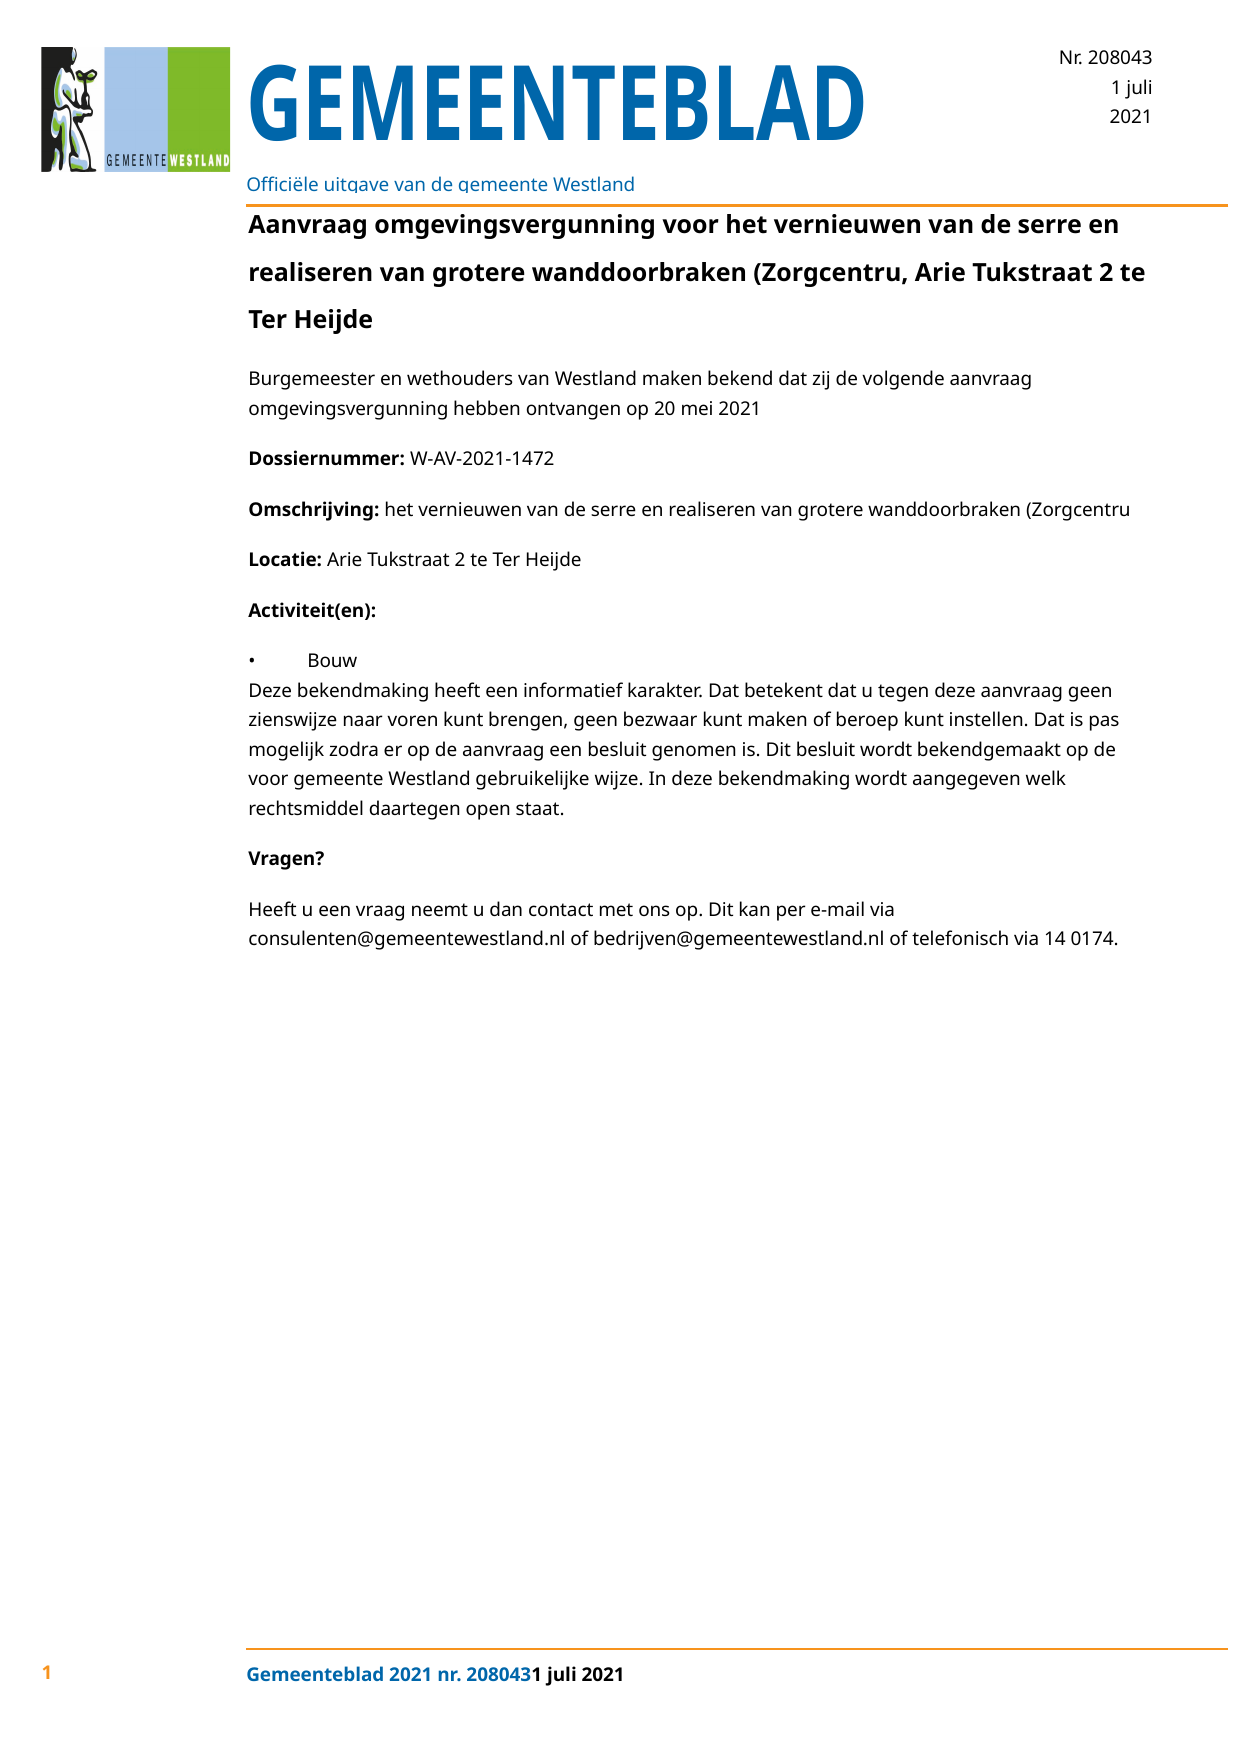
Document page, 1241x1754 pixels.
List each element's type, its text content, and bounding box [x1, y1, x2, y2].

text Vragen? [248, 846, 1152, 871]
picture [41, 47, 231, 172]
text Locatie: Arie Tukstraat 2 te Ter Heijde [248, 546, 1152, 572]
text Aanvraag omgevingsvergunning voor het vernieuwen van de serre en realiseren van grotere wanddoorbraken (Zorgcentru, Arie Tukstraat 2 te Ter Heijde [248, 207, 1152, 336]
text Activiteit(en): [248, 597, 1152, 622]
text Burgemeester en wethouders van Westland maken bekend dat zij de volgende aanvraag omgevingsvergunning hebben ontvangen op 20 mei 2021 [248, 366, 1152, 421]
list Bouw [248, 647, 1152, 673]
text Heeft u een vraag neemt u dan contact met ons op. Dit kan per e-mail via consulenten@gemeentewestland.nl of bedrijven@gemeentewestland.nl of telefonisch via 14 0174. [248, 896, 1152, 951]
text Omschrijving: het vernieuwen van de serre en realiseren van grotere wanddoorbraken (Zorgcentru [248, 496, 1152, 522]
text Deze bekendmaking heeft een informatief karakter. Dat betekent dat u tegen deze aanvraag geen zienswijze naar voren kunt brengen, geen bezwaar kunt maken of beroep kunt instellen. Dat is pas mogelijk zodra er op de aanvraag een besluit genomen is. Dit besluit wordt bekendgemaakt op de voor gemeente Westland gebruikelijke wijze. In deze bekendmaking wordt aangegeven welk rechtsmiddel daartegen open staat. [248, 677, 1152, 821]
text Dossiernummer: W-AV-2021-1472 [248, 446, 1152, 471]
